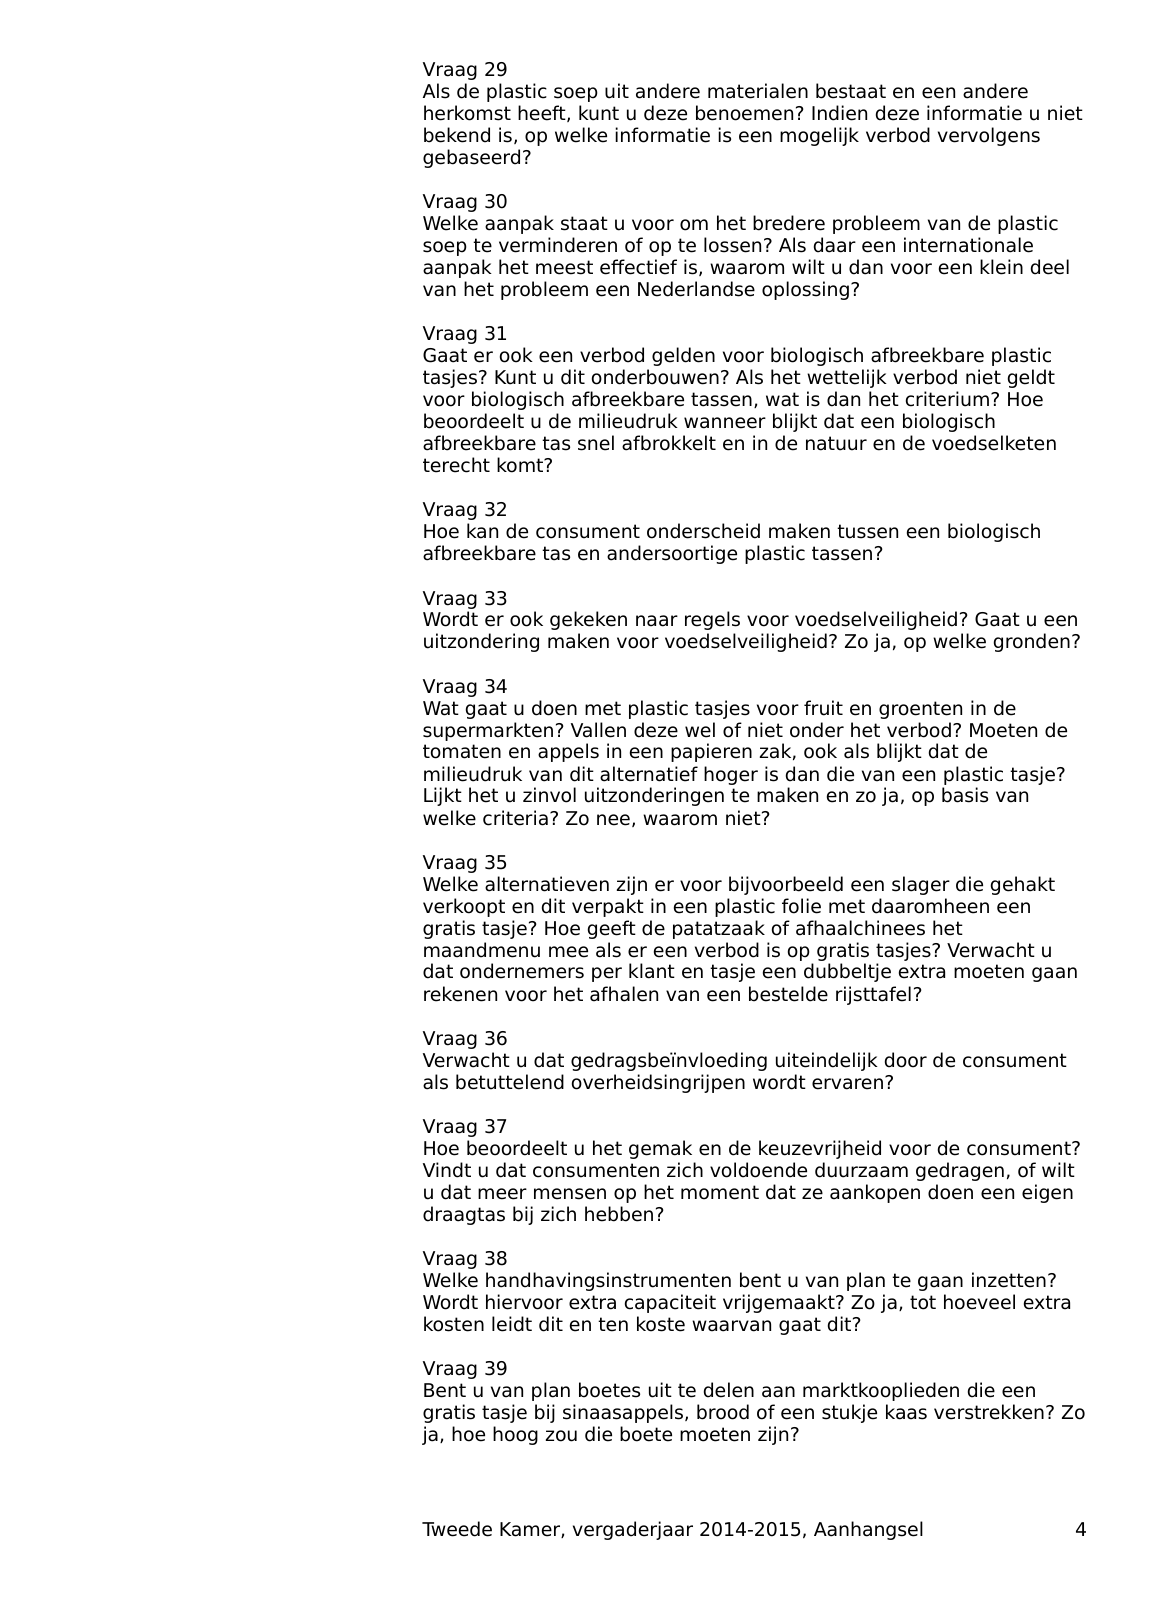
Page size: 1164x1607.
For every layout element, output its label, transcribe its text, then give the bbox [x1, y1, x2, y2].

text Welke aanpak staat u voor om het bredere probleem van de plastic soep te verminderen of op te lossen? Als daar een internationale aanpak het meest effectief is, waarom wilt u dan voor een klein deel van het probleem een Nederlandse oplossing? [422, 213, 1087, 301]
text Vraag 35 [422, 852, 1087, 873]
text Vraag 30 [422, 191, 1087, 213]
text Wat gaat u doen met plastic tasjes voor fruit en groenten in de supermarkten? Vallen deze wel of niet onder het verbod? Moeten de tomaten en appels in een papieren zak, ook als blijkt dat de milieudruk van dit alternatief hoger is dan die van een plastic tasje? Lijkt het u zinvol uitzonderingen te maken en zo ja, op basis van welke criteria? Zo nee, waarom niet? [422, 697, 1087, 829]
text Vraag 29 [422, 59, 1087, 81]
text Welke alternatieven zijn er voor bijvoorbeeld een slager die gehakt verkoopt en dit verpakt in een plastic folie met daaromheen een gratis tasje? Hoe geeft de patatzaak of afhaalchinees het maandmenu mee als er een verbod is op gratis tasjes? Verwacht u dat ondernemers per klant en tasje een dubbeltje extra moeten gaan rekenen voor het afhalen van een bestelde rijsttafel? [422, 873, 1087, 1005]
text Bent u van plan boetes uit te delen aan marktkooplieden die een gratis tasje bij sinaasappels, brood of een stukje kaas verstrekken? Zo ja, hoe hoog zou die boete moeten zijn? [422, 1380, 1087, 1446]
text Vraag 32 [422, 499, 1087, 521]
text Hoe kan de consument onderscheid maken tussen een biologisch afbreekbare tas en andersoortige plastic tassen? [422, 521, 1087, 565]
text Gaat er ook een verbod gelden voor biologisch afbreekbare plastic tasjes? Kunt u dit onderbouwen? Als het wettelijk verbod niet geldt voor biologisch afbreekbare tassen, wat is dan het criterium? Hoe beoordeelt u de milieudruk wanneer blijkt dat een biologisch afbreekbare tas snel afbrokkelt en in de natuur en de voedselketen terecht komt? [422, 345, 1087, 477]
text Vraag 38 [422, 1248, 1087, 1270]
text Welke handhavingsinstrumenten bent u van plan te gaan inzetten? Wordt hiervoor extra capaciteit vrijgemaakt? Zo ja, tot hoeveel extra kosten leidt dit en ten koste waarvan gaat dit? [422, 1270, 1087, 1336]
text Vraag 37 [422, 1116, 1087, 1138]
text Vraag 39 [422, 1358, 1087, 1380]
text Wordt er ook gekeken naar regels voor voedselveiligheid? Gaat u een uitzondering maken voor voedselveiligheid? Zo ja, op welke gronden? [422, 609, 1087, 653]
text Vraag 31 [422, 323, 1087, 345]
text Vraag 33 [422, 587, 1087, 609]
text Hoe beoordeelt u het gemak en de keuzevrijheid voor de consument? Vindt u dat consumenten zich voldoende duurzaam gedragen, of wilt u dat meer mensen op het moment dat ze aankopen doen een eigen draagtas bij zich hebben? [422, 1138, 1087, 1226]
text Als de plastic soep uit andere materialen bestaat en een andere herkomst heeft, kunt u deze benoemen? Indien deze informatie u niet bekend is, op welke informatie is een mogelijk verbod vervolgens gebaseerd? [422, 81, 1087, 169]
text Vraag 34 [422, 676, 1087, 697]
text Verwacht u dat gedragsbeïnvloeding uiteindelijk door de consument als betuttelend overheidsingrijpen wordt ervaren? [422, 1049, 1087, 1093]
text Vraag 36 [422, 1028, 1087, 1049]
